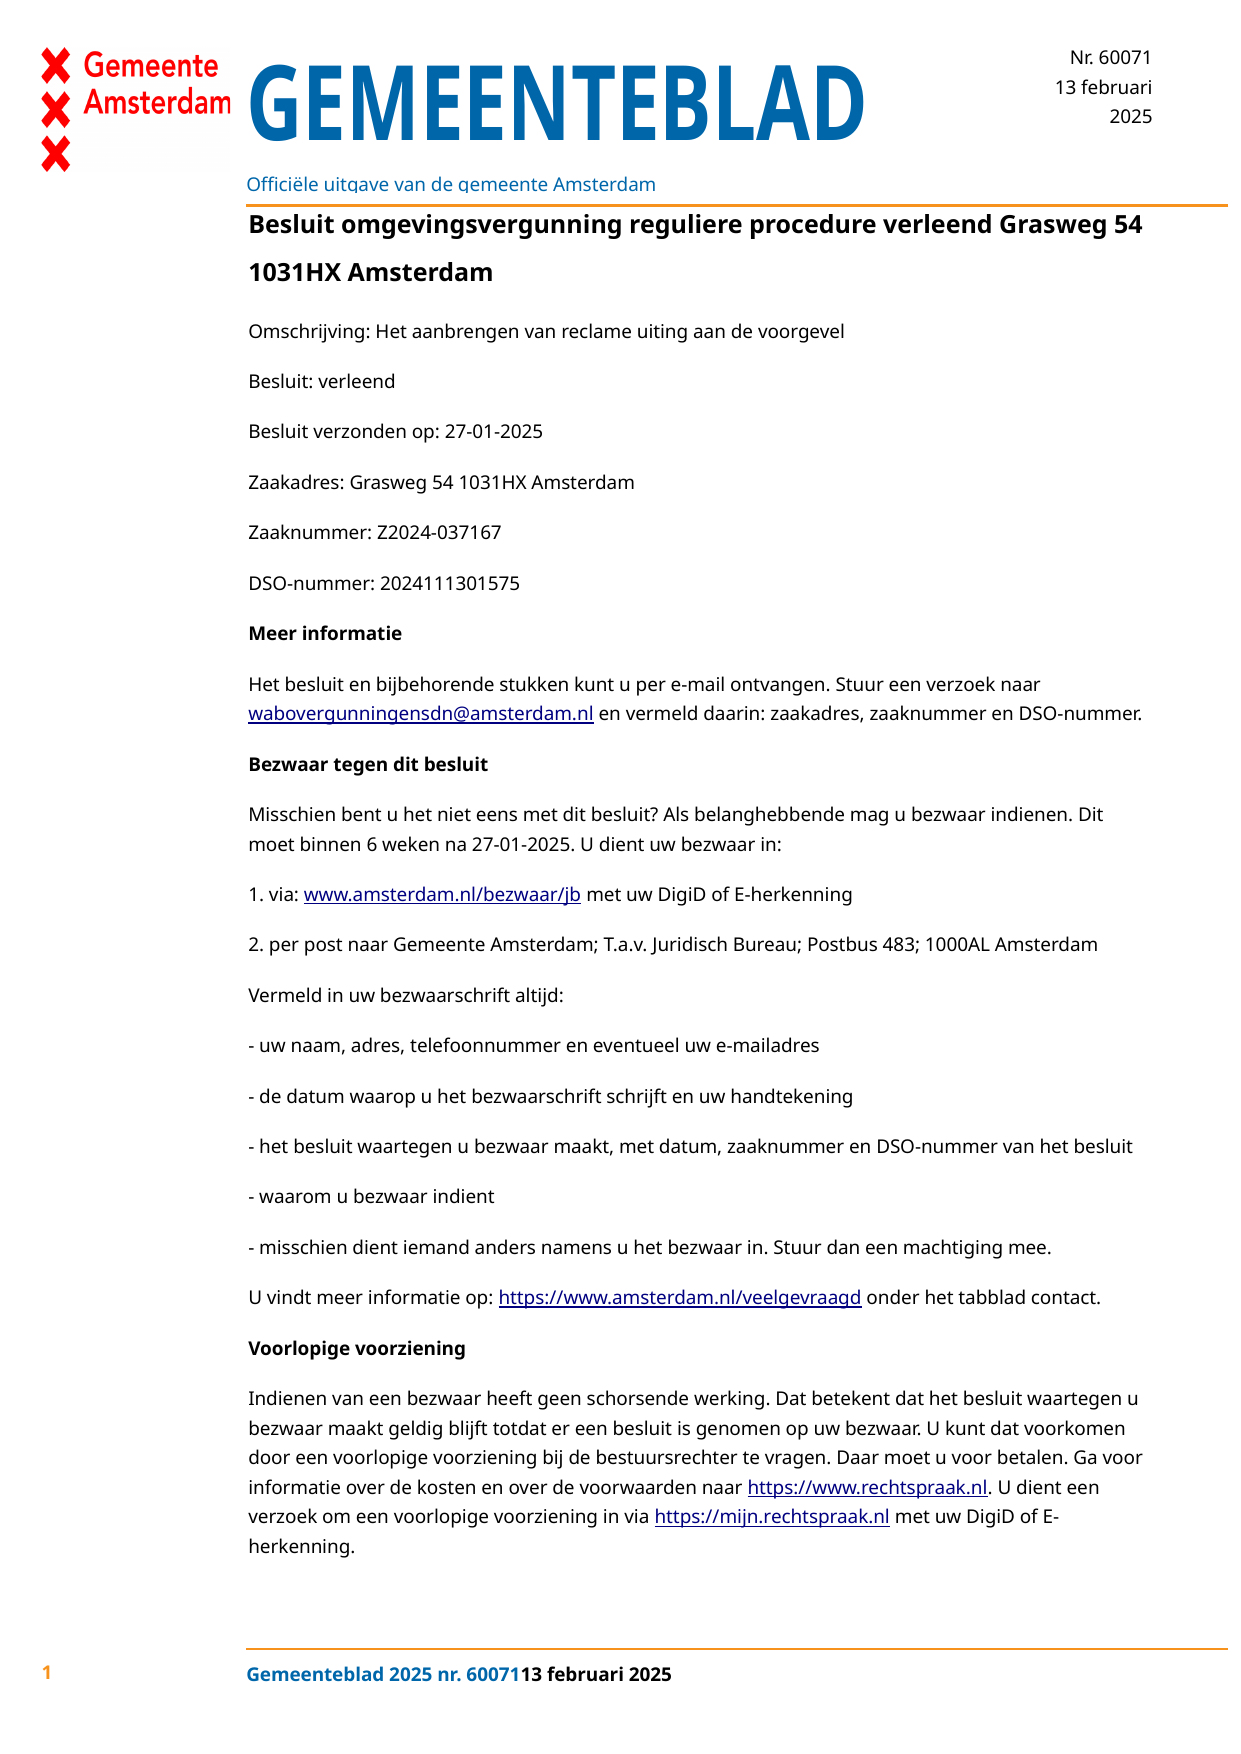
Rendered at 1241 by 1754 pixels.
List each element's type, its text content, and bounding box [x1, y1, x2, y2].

text Vermeld in uw bezwaarschrift altijd: [248, 982, 1152, 1008]
text Meer informatie [248, 620, 1152, 646]
picture [41, 47, 231, 172]
text DSO-nummer: 2024111301575 [248, 570, 1152, 596]
text 1. via: www.amsterdam.nl/bezwaar/jb met uw DigiD of E-herkenning [248, 881, 1152, 907]
text - misschien dient iemand anders namens u het bezwaar in. Stuur dan een machtiging mee. [248, 1234, 1152, 1260]
text - het besluit waartegen u bezwaar maakt, met datum, zaaknummer en DSO-nummer van het besluit [248, 1133, 1152, 1159]
text 2. per post naar Gemeente Amsterdam; T.a.v. Juridisch Bureau; Postbus 483; 1000AL Amsterdam [248, 932, 1152, 957]
text Voorlopige voorziening [248, 1335, 1152, 1361]
text Omschrijving: Het aanbrengen van reclame uiting aan de voorgevel [248, 318, 1152, 344]
text Het besluit en bijbehorende stukken kunt u per e-mail ontvangen. Stuur een verzoek naar wabovergunningensdn@amsterdam.nl en vermeld daarin: zaakadres, zaaknummer en DSO-nummer. [248, 671, 1152, 726]
text - de datum waarop u het bezwaarschrift schrijft en uw handtekening [248, 1083, 1152, 1109]
text - waarom u bezwaar indient [248, 1184, 1152, 1209]
text Misschien bent u het niet eens met dit besluit? Als belanghebbende mag u bezwaar indienen. Dit moet binnen 6 weken na 27-01-2025. U dient uw bezwaar in: [248, 801, 1152, 857]
text Bezwaar tegen dit besluit [248, 751, 1152, 777]
text - uw naam, adres, telefoonnummer en eventueel uw e-mailadres [248, 1032, 1152, 1058]
text Besluit: verleend [248, 368, 1152, 394]
text Zaaknummer: Z2024-037167 [248, 519, 1152, 545]
text Indienen van een bezwaar heeft geen schorsende werking. Dat betekent dat het besluit waartegen u bezwaar maakt geldig blijft totdat er een besluit is genomen op uw bezwaar. U kunt dat voorkomen door een voorlopige voorziening bij de bestuursrechter te vragen. Daar moet u voor betalen. Ga voor informatie over de kosten en over de voorwaarden naar https://www.rechtspraak.nl. U dient een verzoek om een voorlopige voorziening in via https://mijn.rechtspraak.nl met uw DigiD of E-herkenning. [248, 1385, 1152, 1559]
text Besluit verzonden op: 27-01-2025 [248, 419, 1152, 444]
text Besluit omgevingsvergunning reguliere procedure verleend Grasweg 54 1031HX Amsterdam [248, 207, 1152, 288]
text Zaakadres: Grasweg 54 1031HX Amsterdam [248, 469, 1152, 495]
text U vindt meer informatie op: https://www.amsterdam.nl/veelgevraagd onder het tabblad contact. [248, 1284, 1152, 1310]
